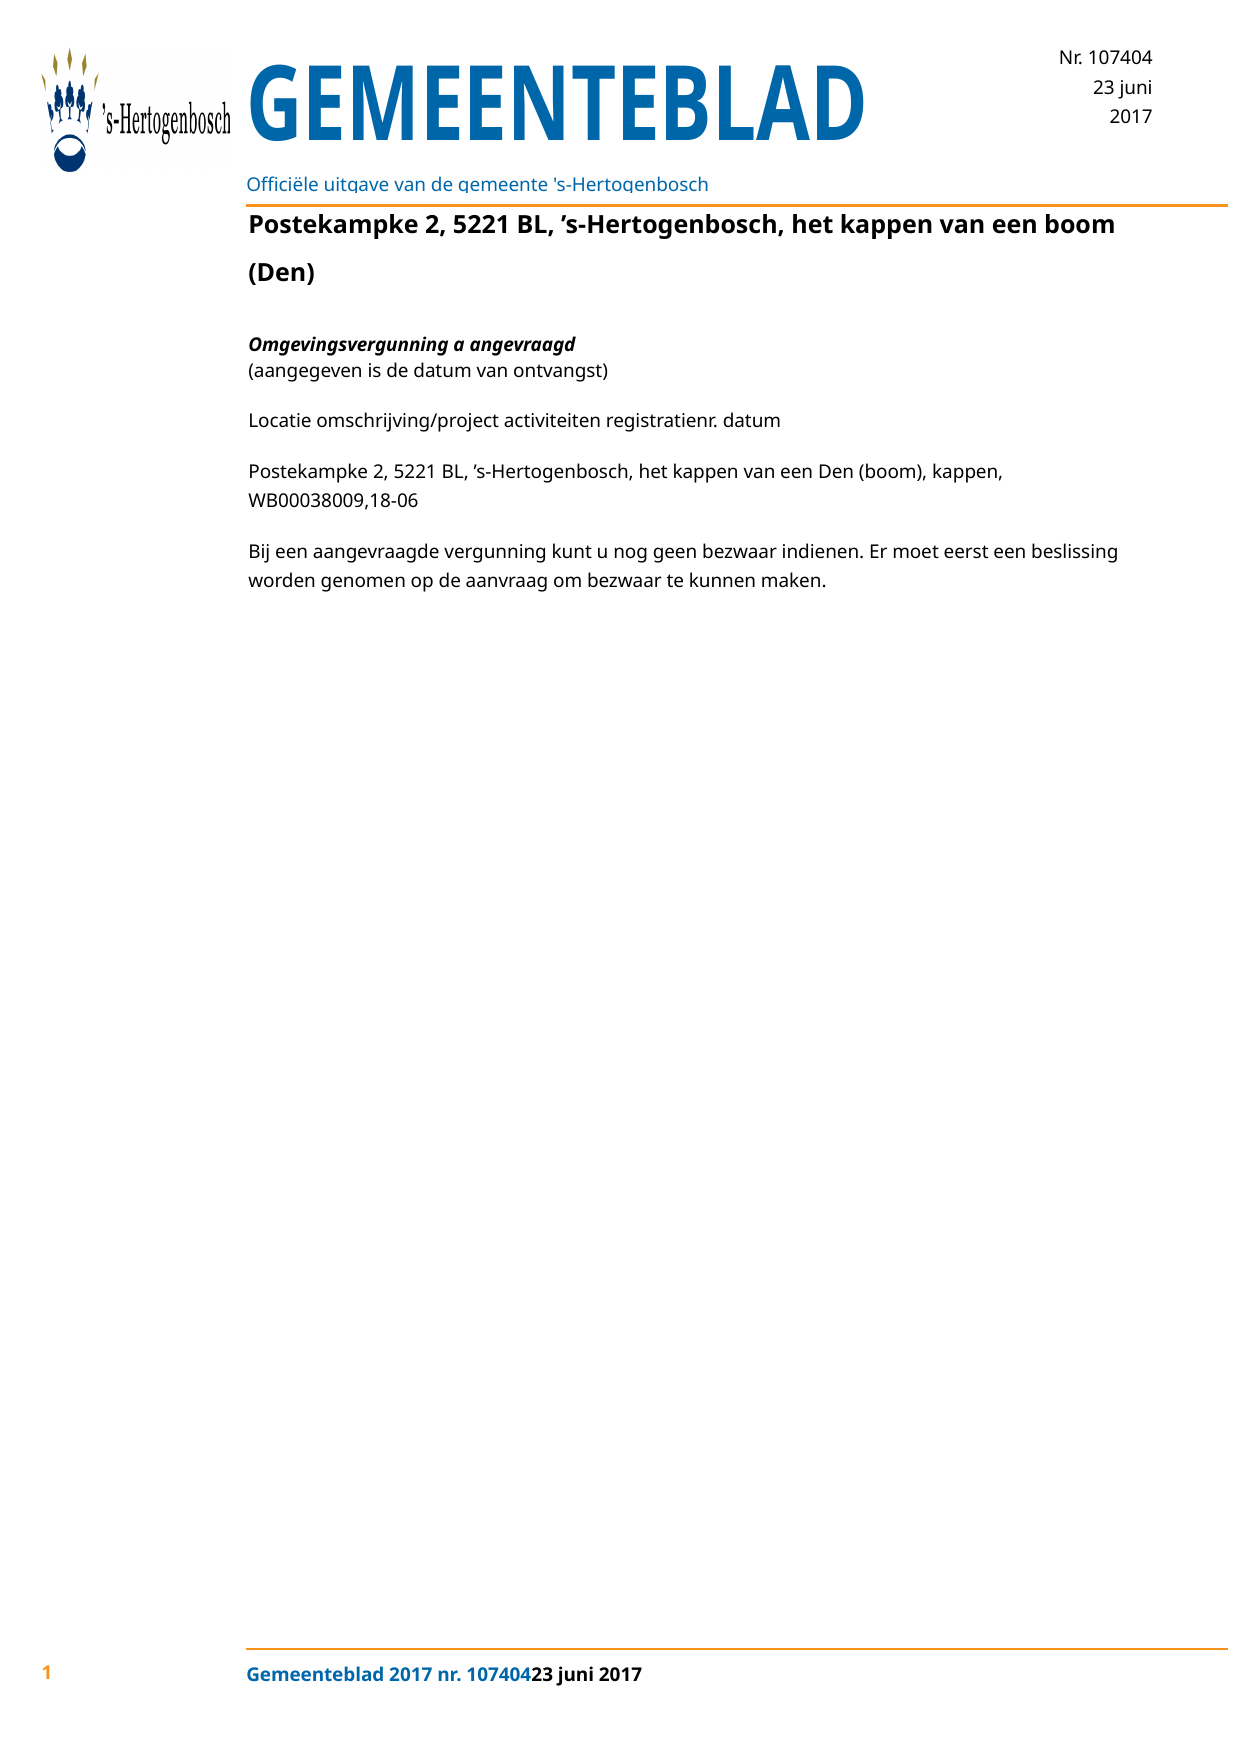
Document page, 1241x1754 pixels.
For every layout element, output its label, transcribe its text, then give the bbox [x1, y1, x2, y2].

text Bij een aangevraagde vergunning kunt u nog geen bezwaar indienen. Er moet eerst een beslissing worden genomen op de aanvraag om bezwaar te kunnen maken. [248, 538, 1152, 593]
text (aangegeven is de datum van ontvangst) [248, 357, 1152, 383]
text Locatie omschrijving/project activiteiten registratienr. datum [248, 408, 1152, 433]
text Omgevingsvergunning a angevraagd [248, 331, 1152, 357]
picture [41, 47, 231, 172]
text Postekampke 2, 5221 BL, ’s-Hertogenbosch, het kappen van een boom (Den) [248, 207, 1152, 288]
text Postekampke 2, 5221 BL, ’s-Hertogenbosch, het kappen van een Den (boom), kappen, WB00038009,18-06 [248, 458, 1152, 513]
